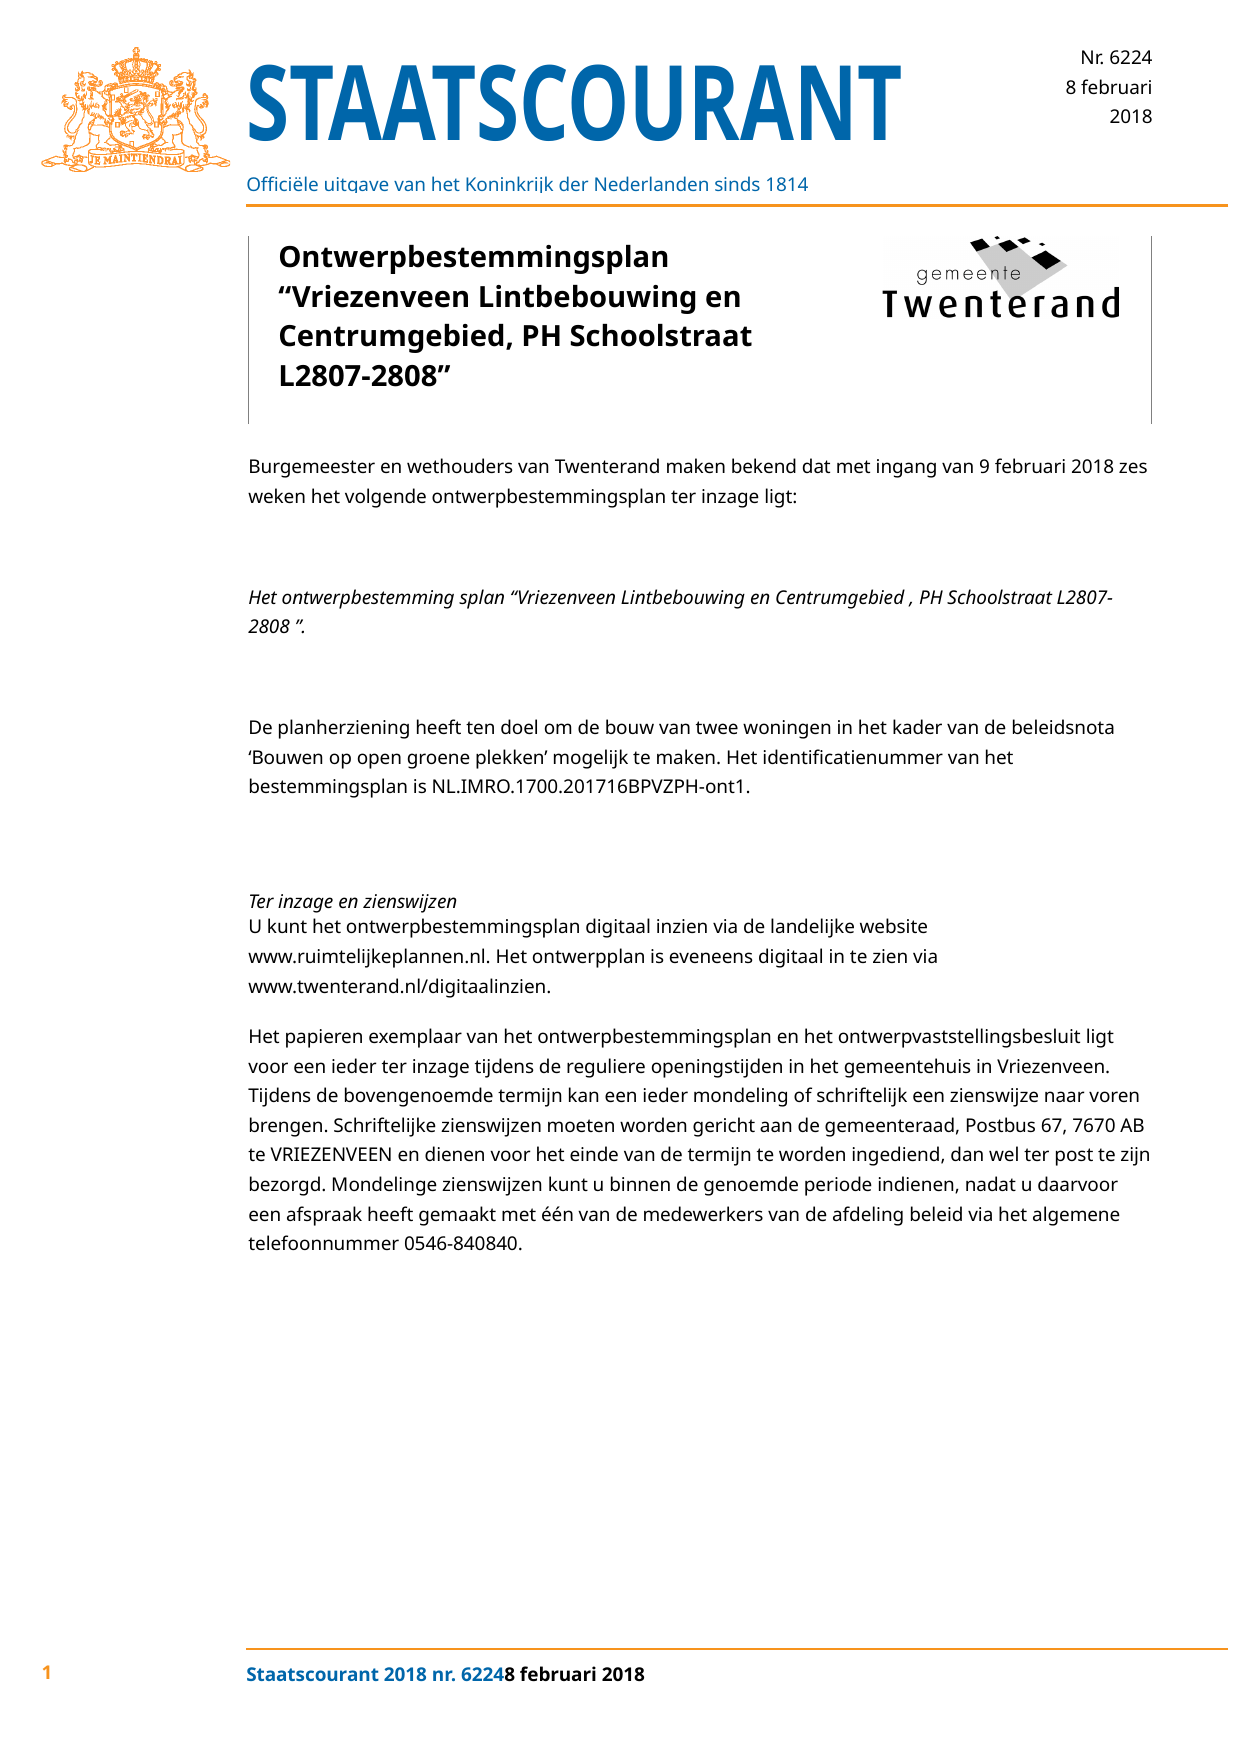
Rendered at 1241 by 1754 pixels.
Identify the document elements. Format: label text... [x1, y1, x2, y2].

text Ter inzage en zienswijzen [248, 888, 1152, 914]
table_header [850, 236, 1151, 424]
text De planherziening heeft ten doel om de bouw van twee woningen in het kader van de beleidsnota ‘Bouwen op open groene plekken’ mogelijk te maken. Het identificatienummer van het bestemmingsplan is NL.IMRO.1700.201716BPVZPH-ont1. [248, 714, 1152, 799]
text Het papieren exemplaar van het ontwerpbestemmingsplan en het ontwerpvaststellingsbesluit ligt voor een ieder ter inzage tijdens de reguliere openingstijden in het gemeentehuis in Vriezenveen. Tijdens de bovengenoemde termijn kan een ieder mondeling of schriftelijk een zienswijze naar voren brengen. Schriftelijke zienswijzen moeten worden gericht aan de gemeenteraad, Postbus 67, 7670 AB te VRIEZENVEEN en dienen voor het einde van de termijn te worden ingediend, dan wel ter post te zijn bezorgd. Mondelinge zienswijzen kunt u binnen de genoemde periode indienen, nadat u daarvoor een afspraak heeft gemaakt met één van de medewerkers van de afdeling beleid via het algemene telefoonnummer 0546-840840. [248, 1023, 1152, 1256]
text Burgemeester en wethouders van Twenterand maken bekend dat met ingang van 9 februari 2018 zes weken het volgende ontwerpbestemmingsplan ter inzage ligt: [248, 454, 1152, 509]
picture [41, 47, 231, 172]
text Het ontwerpbestemming splan “Vriezenveen Lintbebouwing en Centrumgebied , PH Schoolstraat L2807-2808 ”. [248, 584, 1152, 639]
picture [882, 236, 1119, 319]
text U kunt het ontwerpbestemmingsplan digitaal inzien via de landelijke website www.ruimtelijkeplannen.nl. Het ontwerpplan is eveneens digitaal in te zien via www.twenterand.nl/digitaalinzien. [248, 914, 1152, 999]
table_header Ontwerpbestemmingsplan “Vriezenveen Lintbebouwing en Centrumgebied, PH Schoolstraat L2807-2808” [249, 236, 850, 424]
